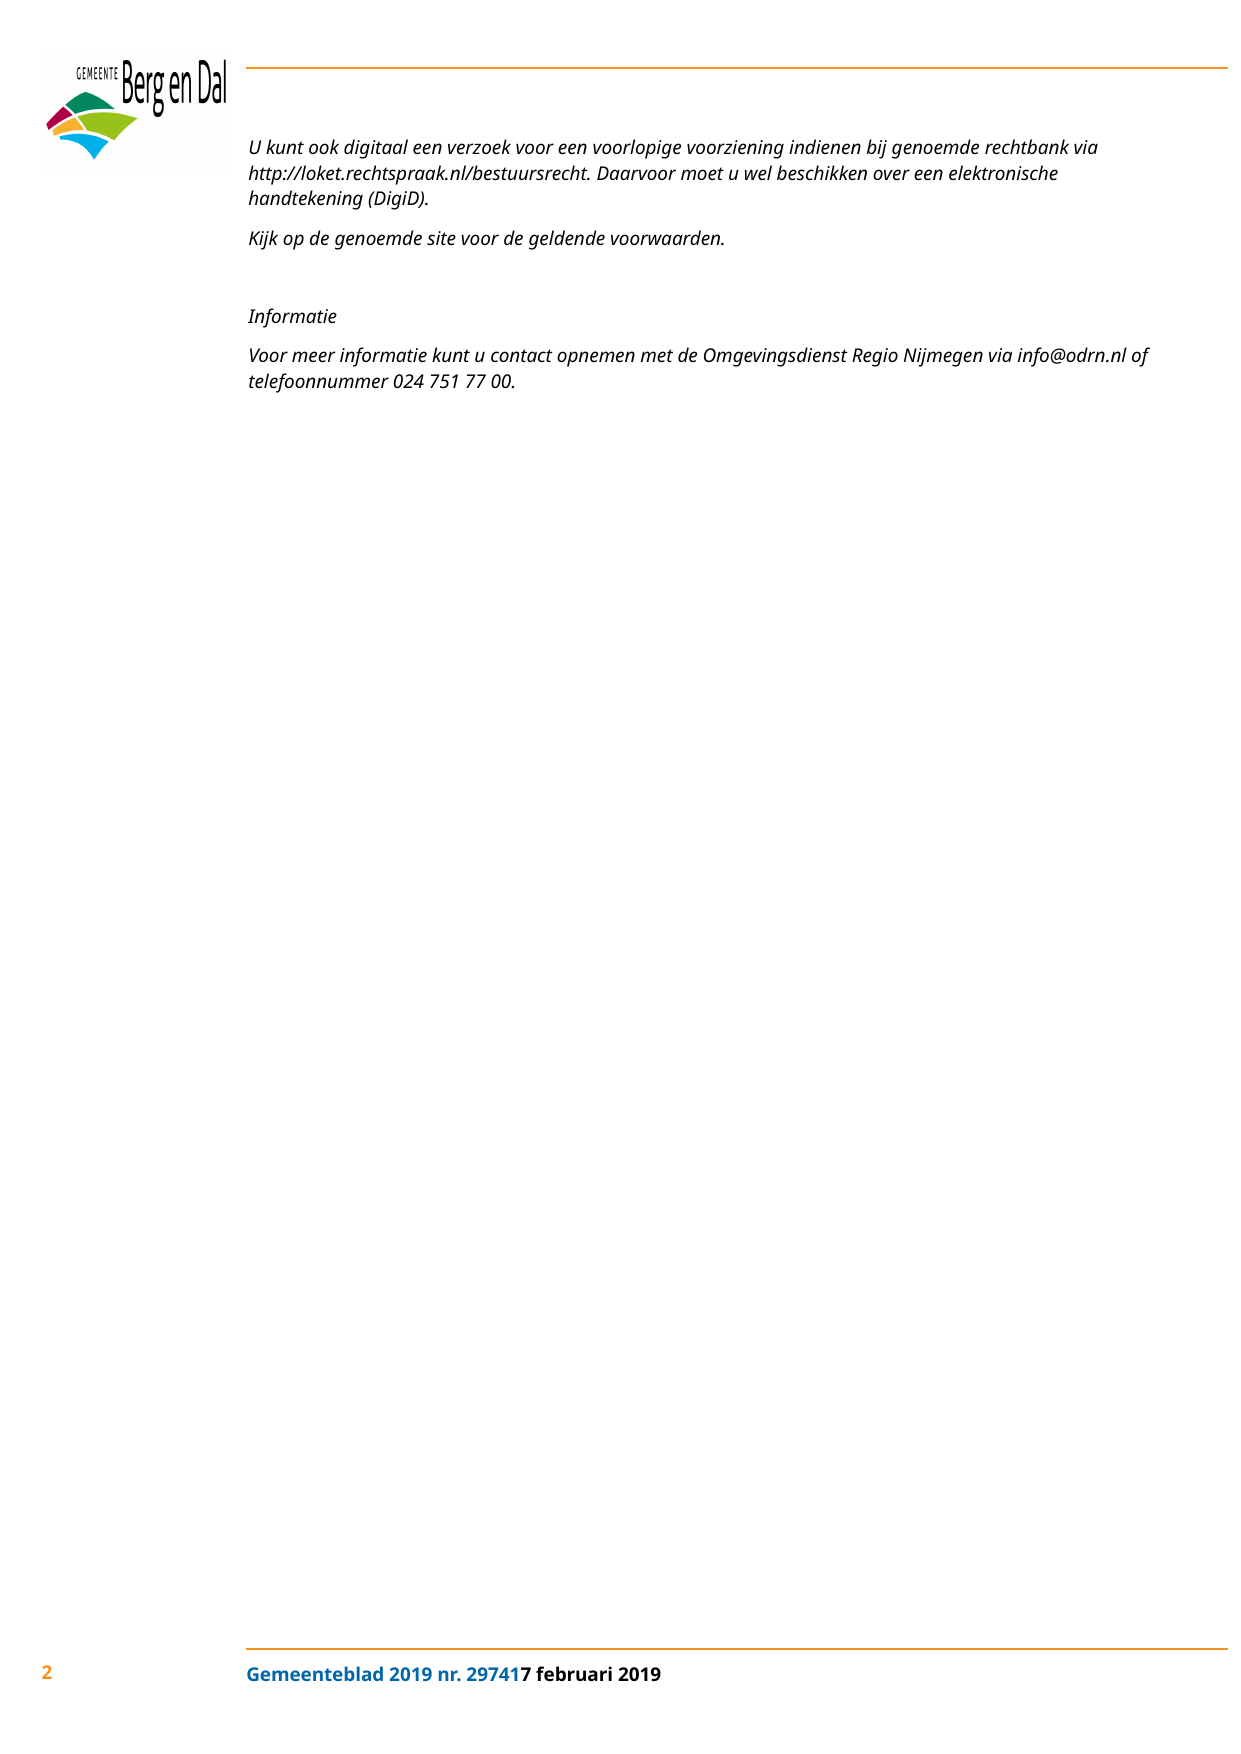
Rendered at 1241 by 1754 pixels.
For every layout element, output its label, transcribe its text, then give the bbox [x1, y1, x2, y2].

text Voor meer informatie kunt u contact opnemen met de Omgevingsdienst Regio Nijmegen via info@odrn.nl of telefoonnummer 024 751 77 00. [248, 343, 1152, 394]
text Kijk op de genoemde site voor de geldende voorwaarden. [248, 225, 1152, 251]
text Informatie [248, 303, 1152, 329]
text U kunt ook digitaal een verzoek voor een voorlopige voorziening indienen bij genoemde rechtbank via http://loket.rechtspraak.nl/bestuursrecht. Daarvoor moet u wel beschikken over een elektronische handtekening (DigiD). [248, 134, 1152, 211]
picture [41, 47, 231, 172]
